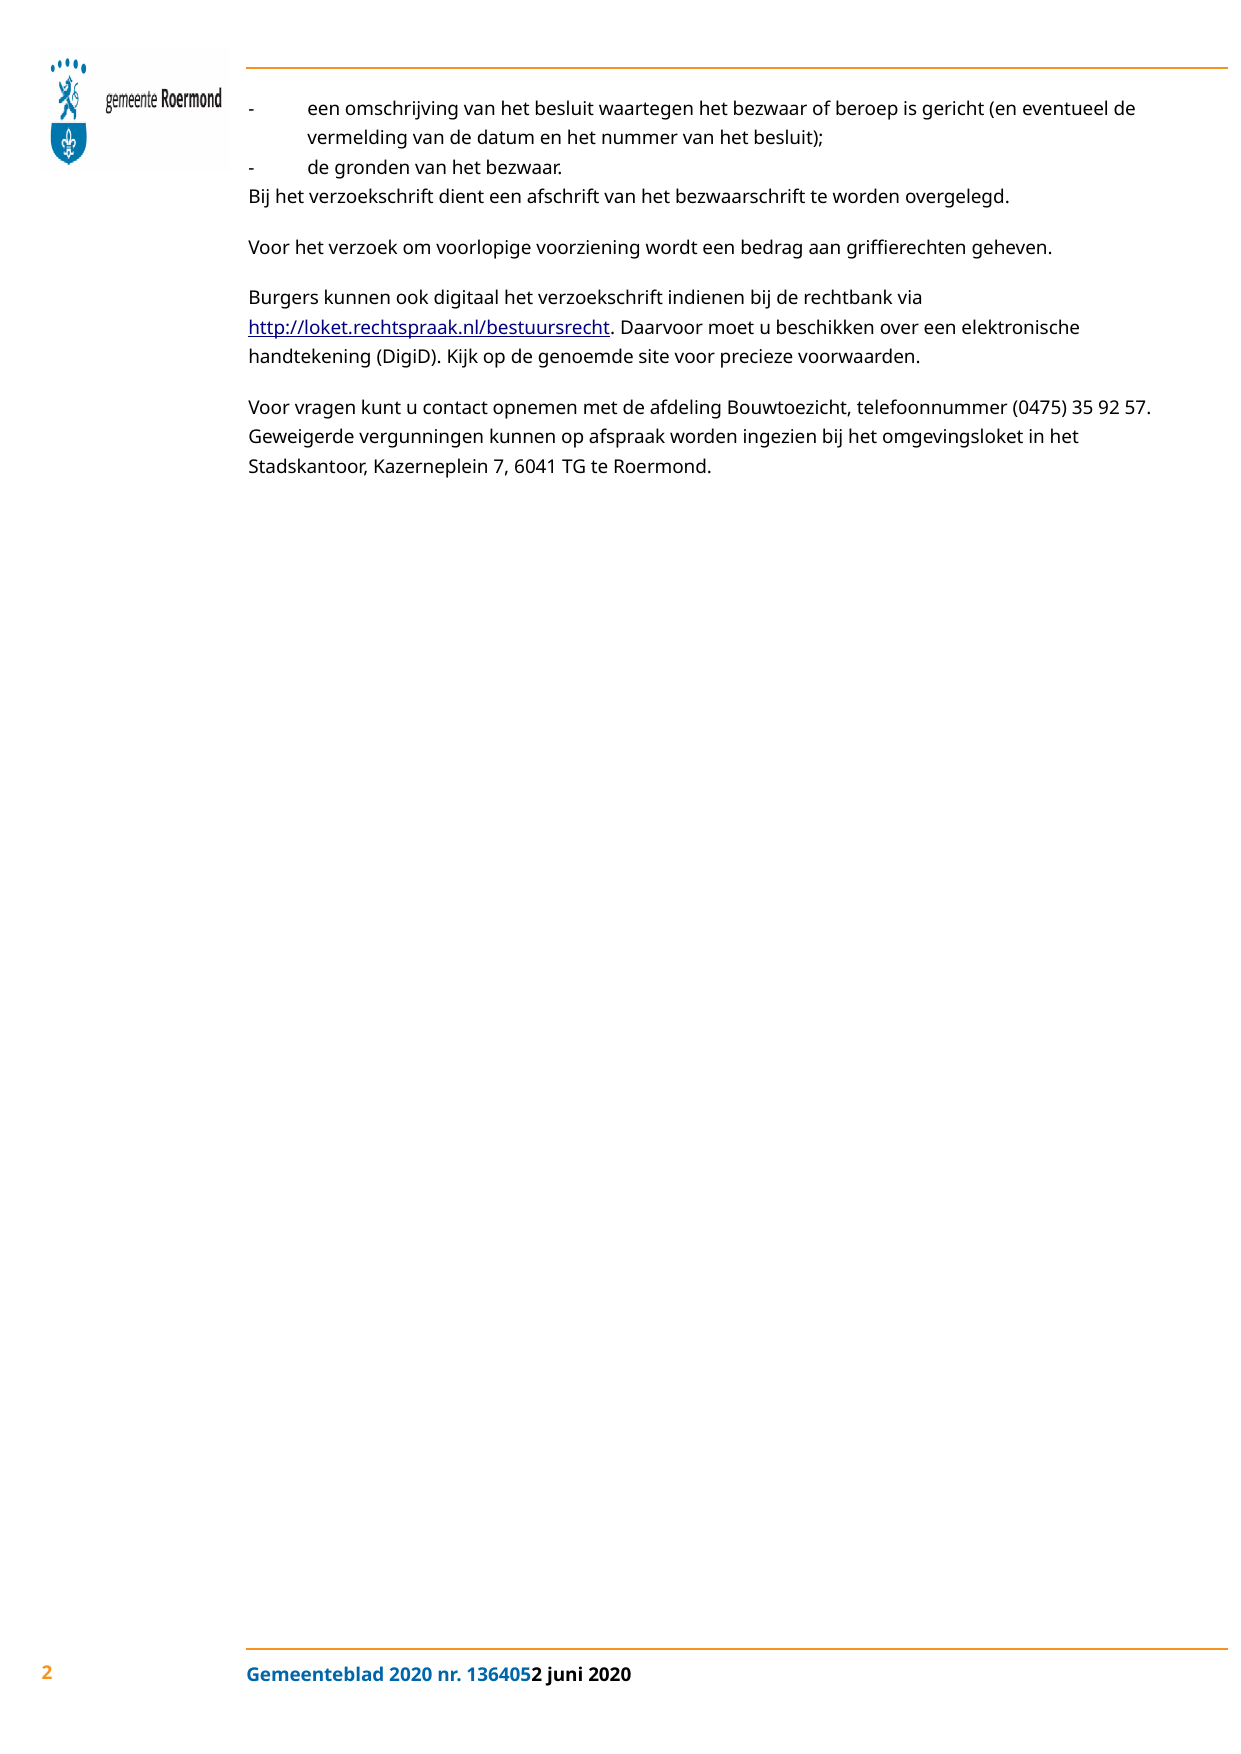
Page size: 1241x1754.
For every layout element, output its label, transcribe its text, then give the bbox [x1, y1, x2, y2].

picture [41, 47, 231, 172]
list een omschrijving van het besluit waartegen het bezwaar of beroep is gericht (en eventueel de vermelding van de datum en het nummer van het besluit); [248, 95, 1152, 150]
text Voor vragen kunt u contact opnemen met de afdeling Bouwtoezicht, telefoonnummer (0475) 35 92 57. Geweigerde vergunningen kunnen op afspraak worden ingezien bij het omgevingsloket in het Stadskantoor, Kazerneplein 7, 6041 TG te Roermond. [248, 394, 1152, 479]
text Voor het verzoek om voorlopige voorziening wordt een bedrag aan griffierechten geheven. [248, 234, 1152, 260]
text Bij het verzoekschrift dient een afschrift van het bezwaarschrift te worden overgelegd. [248, 183, 1152, 209]
text Burgers kunnen ook digitaal het verzoekschrift indienen bij de rechtbank via http://loket.rechtspraak.nl/bestuursrecht. Daarvoor moet u beschikken over een elektronische handtekening (DigiD). Kijk op de genoemde site voor precieze voorwaarden. [248, 284, 1152, 369]
list de gronden van het bezwaar. [248, 154, 1152, 180]
